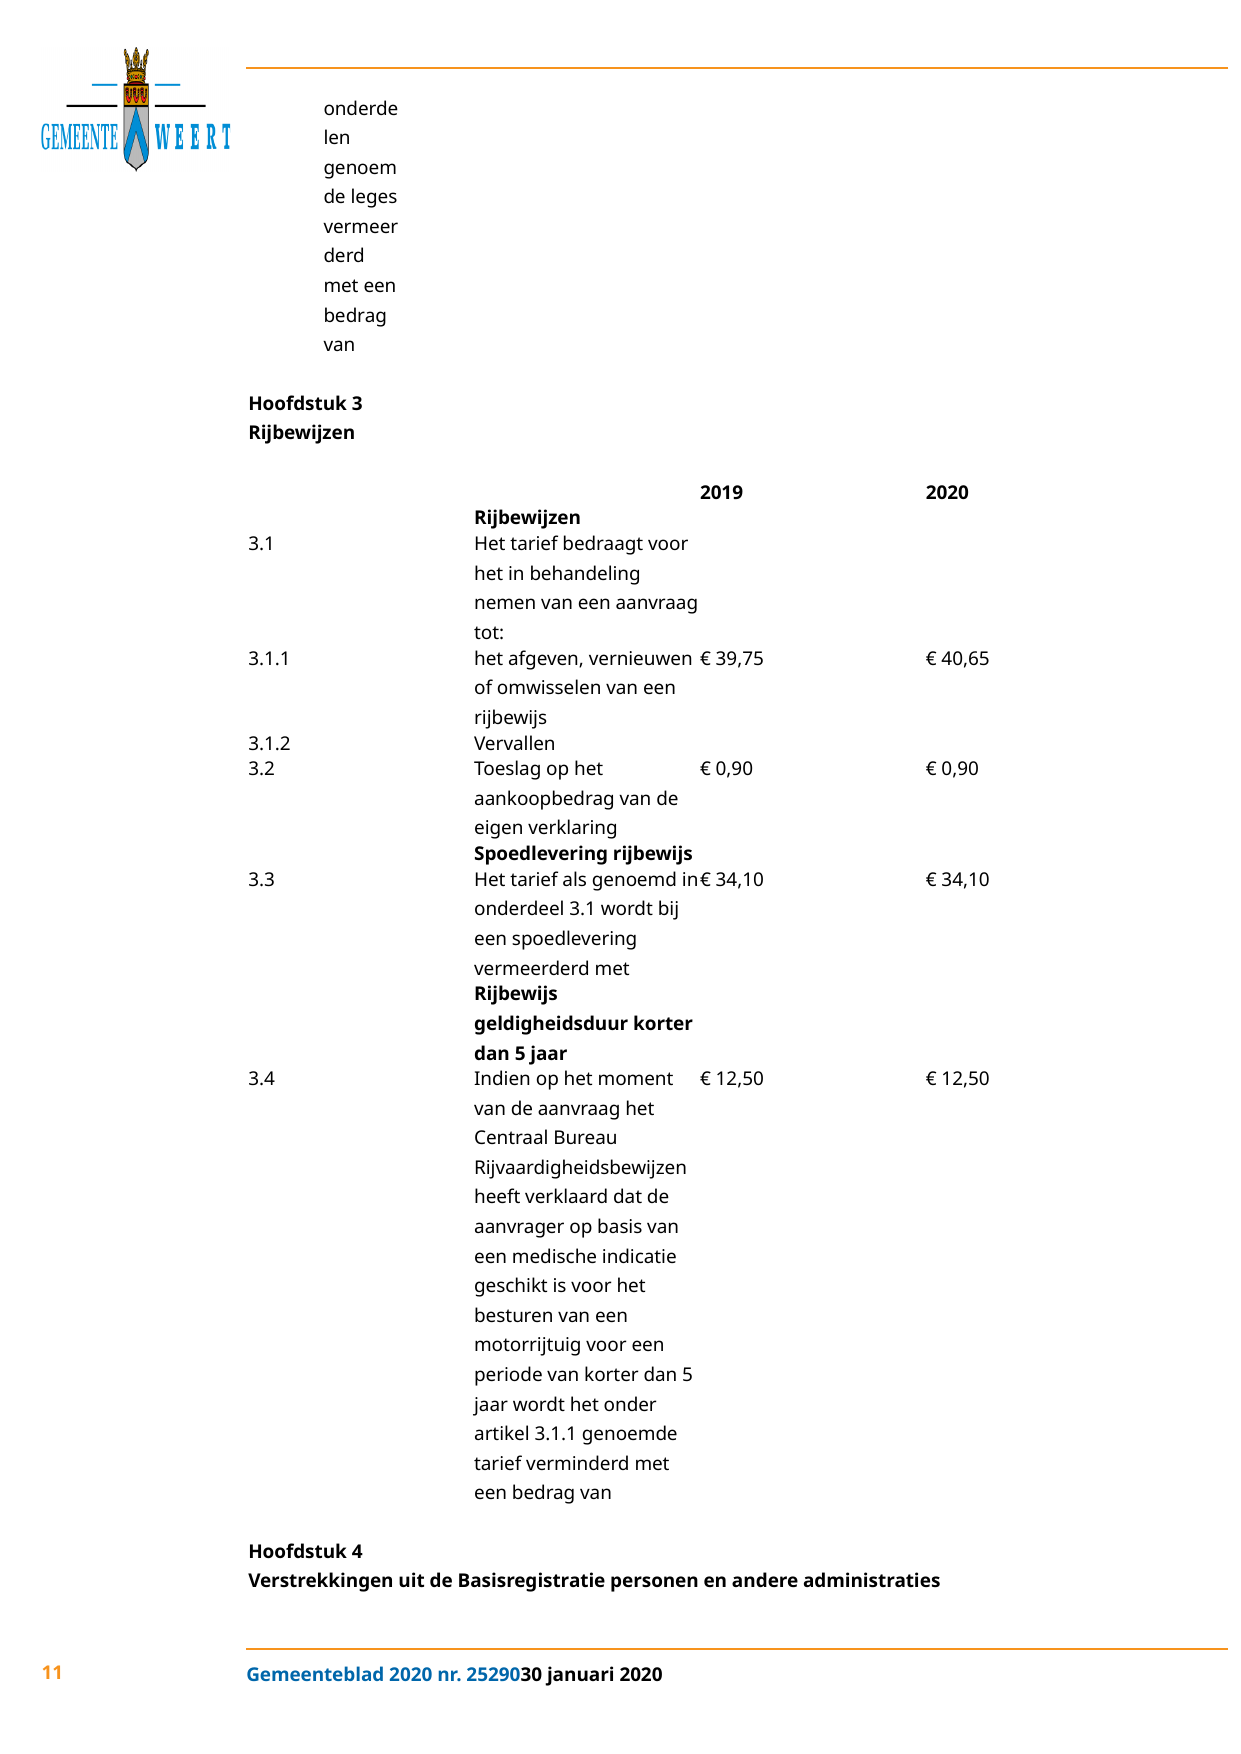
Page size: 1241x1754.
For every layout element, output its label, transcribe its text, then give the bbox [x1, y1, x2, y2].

table_cell 3.1.1 [248, 645, 474, 730]
table_cell € 0,90 [926, 755, 1152, 840]
text Hoofdstuk 3 [248, 390, 1152, 416]
table_cell Het tarief bedraagt voor het in behandeling nemen van een aanvraag tot: [474, 530, 700, 645]
table_cell [248, 840, 474, 866]
table_header 2020 [926, 479, 1152, 504]
table_cell onderdelen genoemde leges vermeerderd met een bedrag van [323, 95, 398, 357]
table_cell Spoedlevering rijbewijs [474, 840, 700, 866]
table_cell [700, 505, 926, 530]
table_cell € 34,10 [926, 866, 1152, 981]
table_cell [926, 981, 1152, 1065]
text Hoofdstuk 4 [248, 1538, 1152, 1564]
table_cell [474, 95, 549, 357]
table_cell [926, 730, 1152, 755]
picture [41, 47, 231, 172]
table_header [474, 479, 700, 504]
table_cell € 12,50 [926, 1065, 1152, 1505]
table_cell [248, 95, 323, 357]
table_cell € 40,65 [926, 645, 1152, 730]
table_cell [399, 95, 474, 357]
table_cell [248, 981, 474, 1065]
text Rijbewijzen [248, 419, 1152, 445]
table_cell 3.3 [248, 866, 474, 981]
text Verstrekkingen uit de Basisregistratie personen en andere administraties [248, 1568, 1152, 1593]
table_cell Het tarief als genoemd in onderdeel 3.1 wordt bij een spoedlevering vermeerderd met [474, 866, 700, 981]
table_cell Indien op het moment van de aanvraag het Centraal Bureau Rijvaardigheidsbewijzen heeft verklaard dat de aanvrager op basis van een medische indicatie geschikt is voor het besturen van een motorrijtuig voor een periode van korter dan 5 jaar wordt het onder artikel 3.1.1 genoemde tarief verminderd met een bedrag van [474, 1065, 700, 1505]
table_header [248, 479, 474, 504]
table_cell [926, 840, 1152, 866]
table_cell [700, 530, 926, 645]
table_cell € 12,50 [700, 1065, 926, 1505]
table_cell 3.2 [248, 755, 474, 840]
table_cell Toeslag op het aankoopbedrag van de eigen verklaring [474, 755, 700, 840]
table_cell [700, 981, 926, 1065]
table_cell [248, 505, 474, 530]
table_cell 3.4 [248, 1065, 474, 1505]
table_cell het afgeven, vernieuwen of omwisselen van een rijbewijs [474, 645, 700, 730]
table_cell Vervallen [474, 730, 700, 755]
table_cell € 39,75 [700, 645, 926, 730]
table_cell [926, 530, 1152, 645]
table_cell € 0,90 [700, 755, 926, 840]
table_header 2019 [700, 479, 926, 504]
table_cell [700, 840, 926, 866]
table_cell [926, 505, 1152, 530]
table_cell Rijbewijzen [474, 505, 700, 530]
table_cell 3.1 [248, 530, 474, 645]
table_cell [700, 730, 926, 755]
table_cell Rijbewijs geldigheidsduur korter dan 5 jaar [474, 981, 700, 1065]
table_cell € 34,10 [700, 866, 926, 981]
table_cell 3.1.2 [248, 730, 474, 755]
